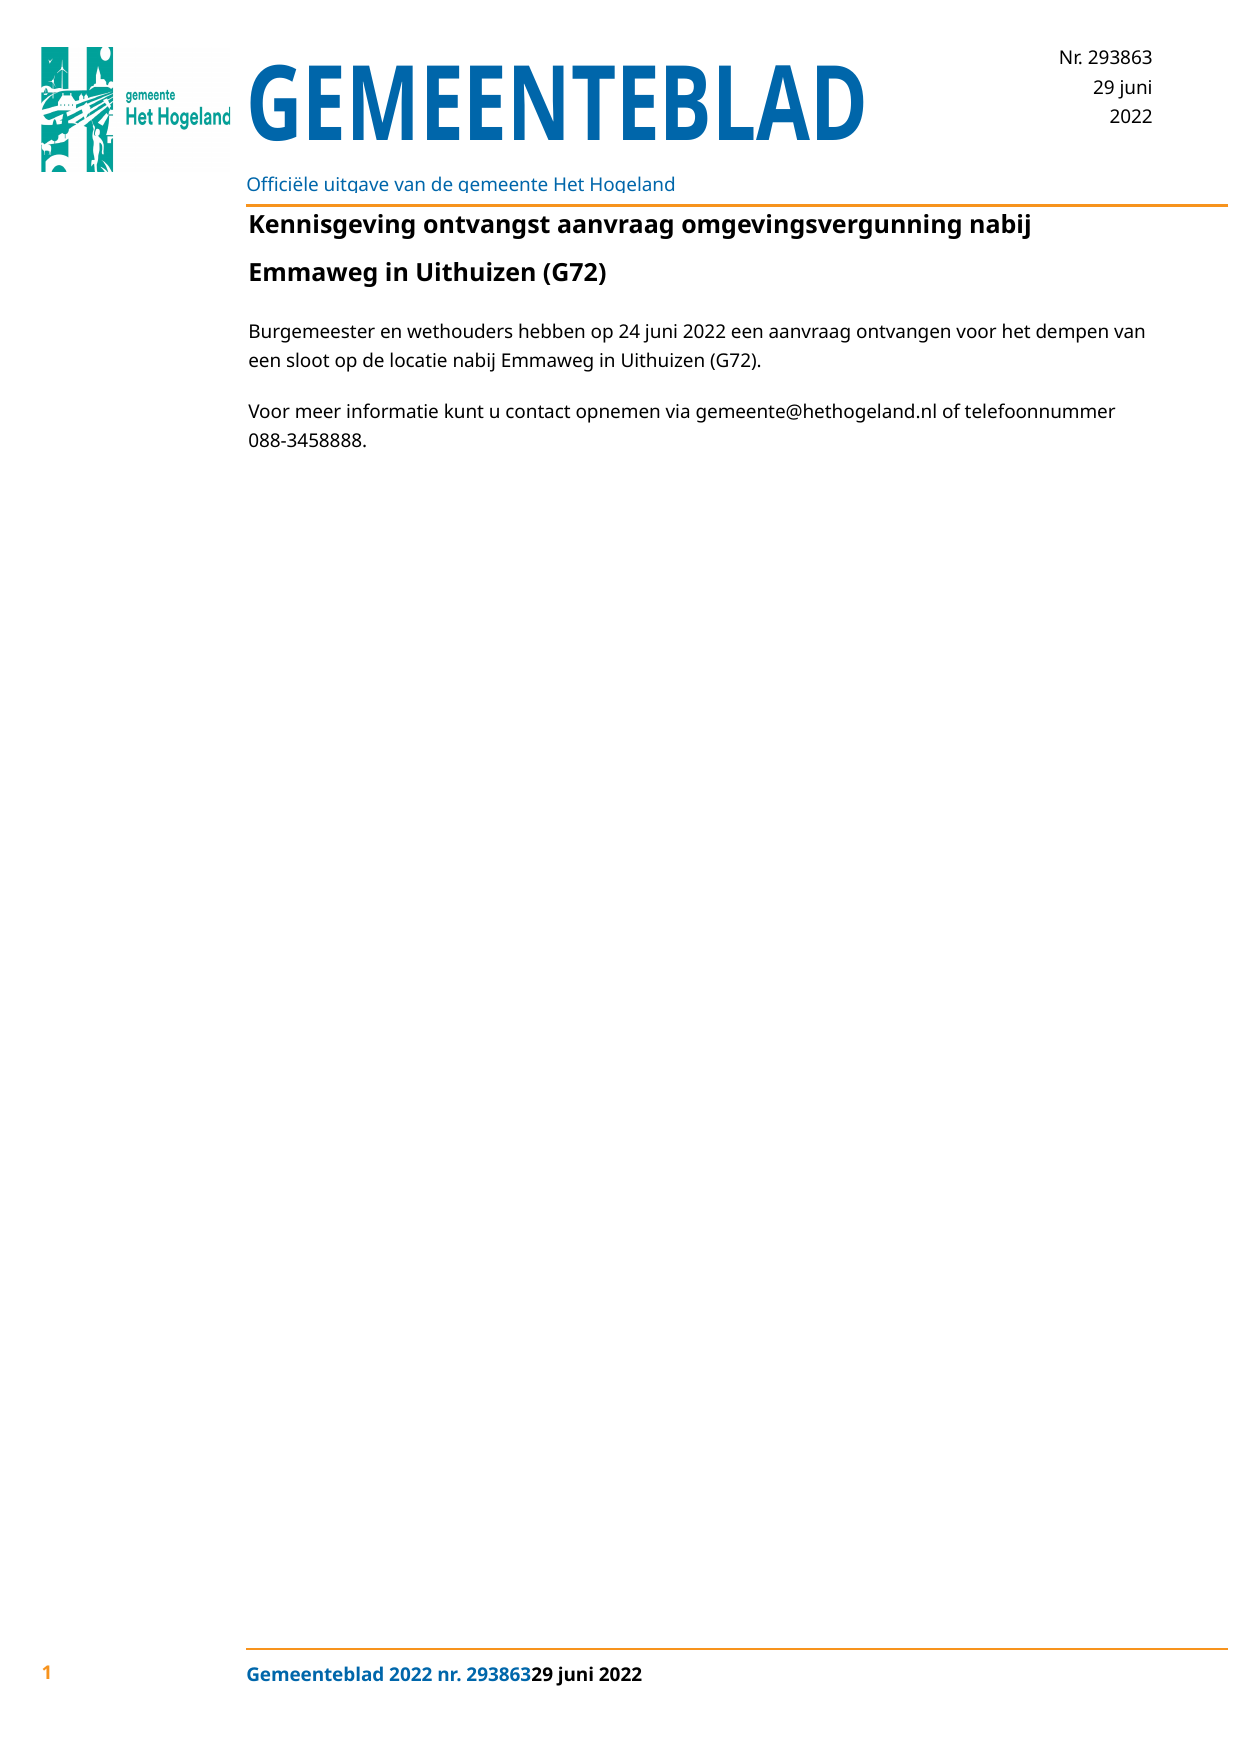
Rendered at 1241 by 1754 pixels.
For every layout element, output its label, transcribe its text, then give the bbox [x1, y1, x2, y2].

picture [41, 47, 231, 172]
text Burgemeester en wethouders hebben op 24 juni 2022 een aanvraag ontvangen voor het dempen van een sloot op de locatie nabij Emmaweg in Uithuizen (G72). [248, 318, 1152, 373]
text Voor meer informatie kunt u contact opnemen via gemeente@hethogeland.nl of telefoonnummer 088-3458888. [248, 398, 1152, 453]
text Kennisgeving ontvangst aanvraag omgevingsvergunning nabij Emmaweg in Uithuizen (G72) [248, 207, 1152, 288]
